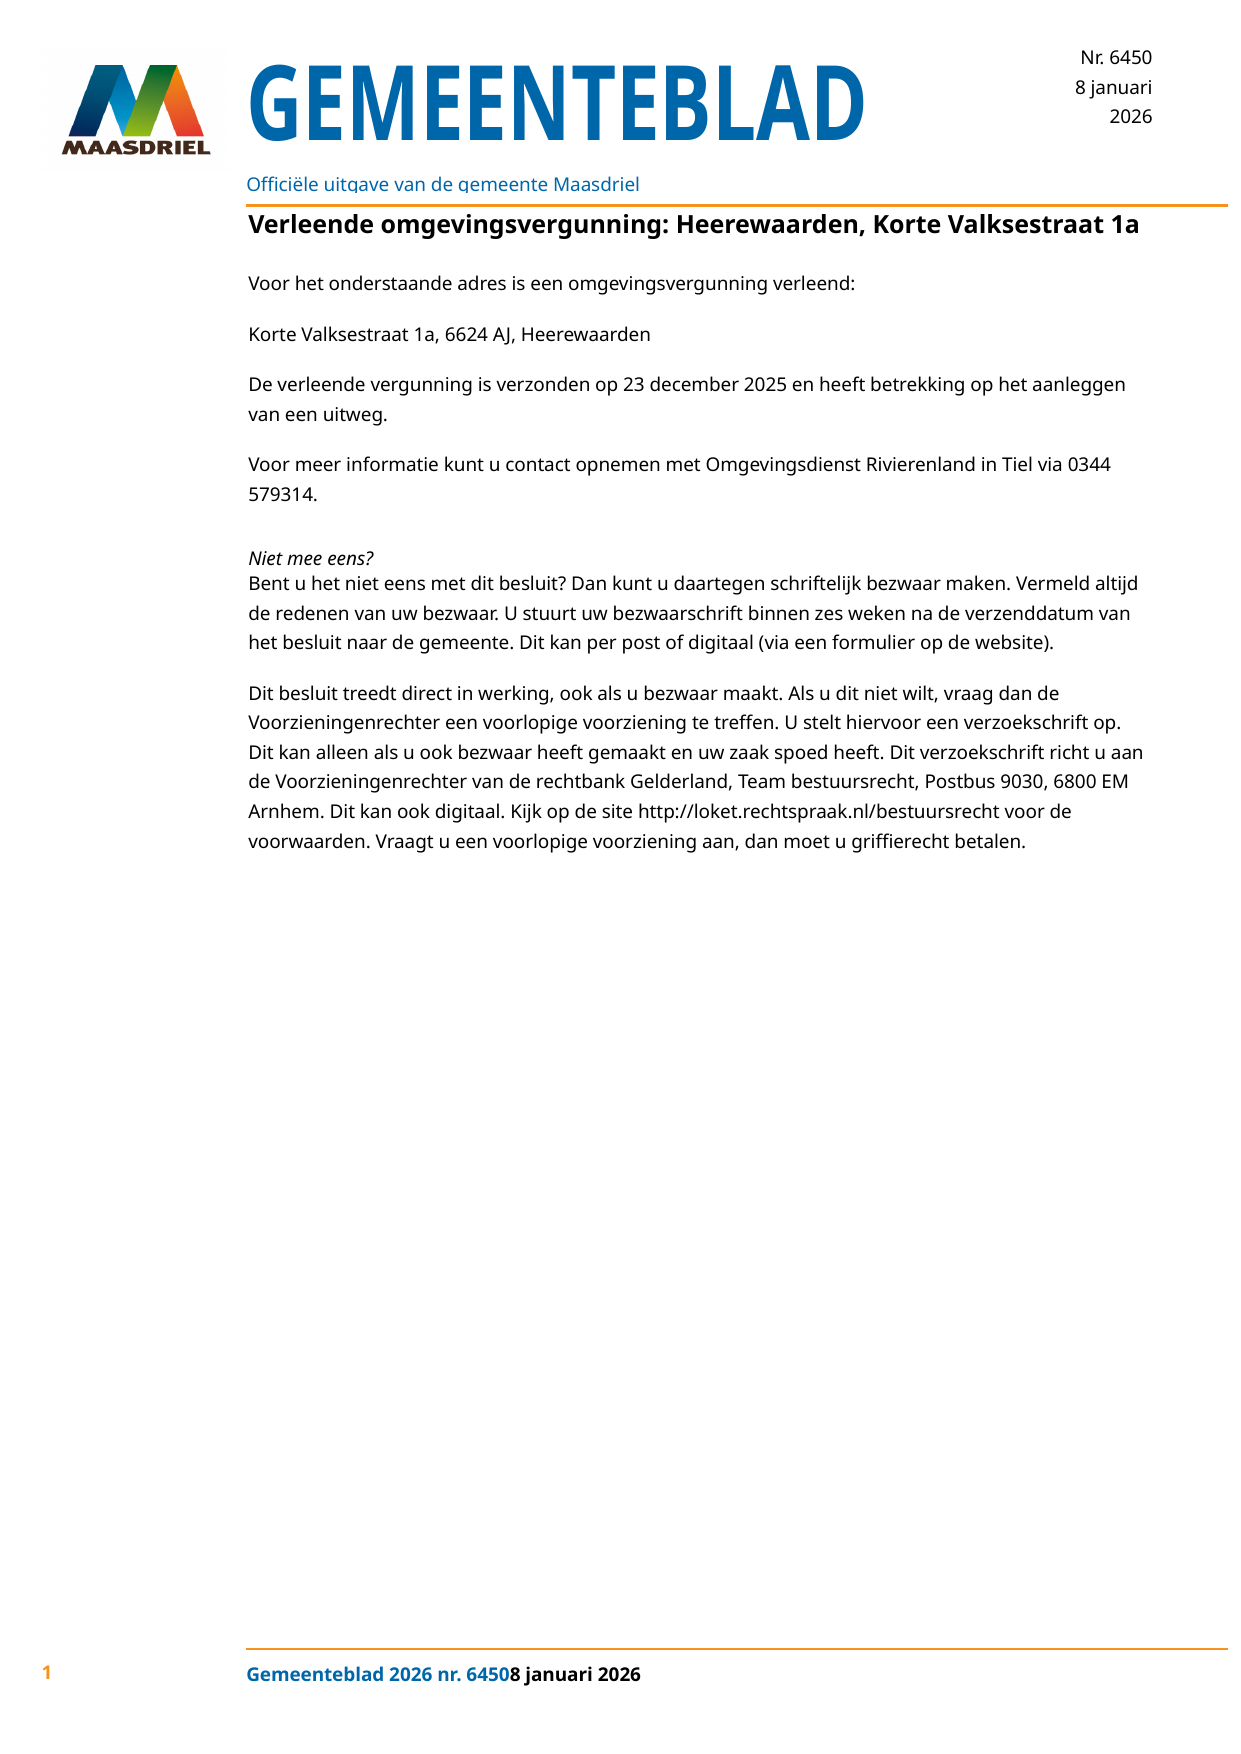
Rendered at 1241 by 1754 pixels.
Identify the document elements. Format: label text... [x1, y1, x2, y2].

text Korte Valksestraat 1a, 6624 AJ, Heerewaarden [248, 321, 1152, 346]
text Niet mee eens? [248, 545, 1152, 570]
text Voor meer informatie kunt u contact opnemen met Omgevingsdienst Rivierenland in Tiel via 0344 579314. [248, 451, 1152, 506]
picture [41, 47, 231, 172]
text De verleende vergunning is verzonden op 23 december 2025 en heeft betrekking op het aanleggen van een uitweg. [248, 371, 1152, 426]
text Bent u het niet eens met dit besluit? Dan kunt u daartegen schriftelijk bezwaar maken. Vermeld altijd de redenen van uw bezwaar. U stuurt uw bezwaarschrift binnen zes weken na de verzenddatum van het besluit naar de gemeente. Dit kan per post of digitaal (via een formulier op de website). [248, 570, 1152, 655]
text Verleende omgevingsvergunning: Heerewaarden, Korte Valksestraat 1a [248, 207, 1152, 241]
text Dit besluit treedt direct in werking, ook als u bezwaar maakt. Als u dit niet wilt, vraag dan de Voorzieningenrechter een voorlopige voorziening te treffen. U stelt hiervoor een verzoekschrift op. Dit kan alleen als u ook bezwaar heeft gemaakt en uw zaak spoed heeft. Dit verzoekschrift richt u aan de Voorzieningenrechter van de rechtbank Gelderland, Team bestuursrecht, Postbus 9030, 6800 EM Arnhem. Dit kan ook digitaal. Kijk op de site http://loket.rechtspraak.nl/bestuursrecht voor de voorwaarden. Vraagt u een voorlopige voorziening aan, dan moet u griffierecht betalen. [248, 680, 1152, 854]
text Voor het onderstaande adres is een omgevingsvergunning verleend: [248, 270, 1152, 296]
